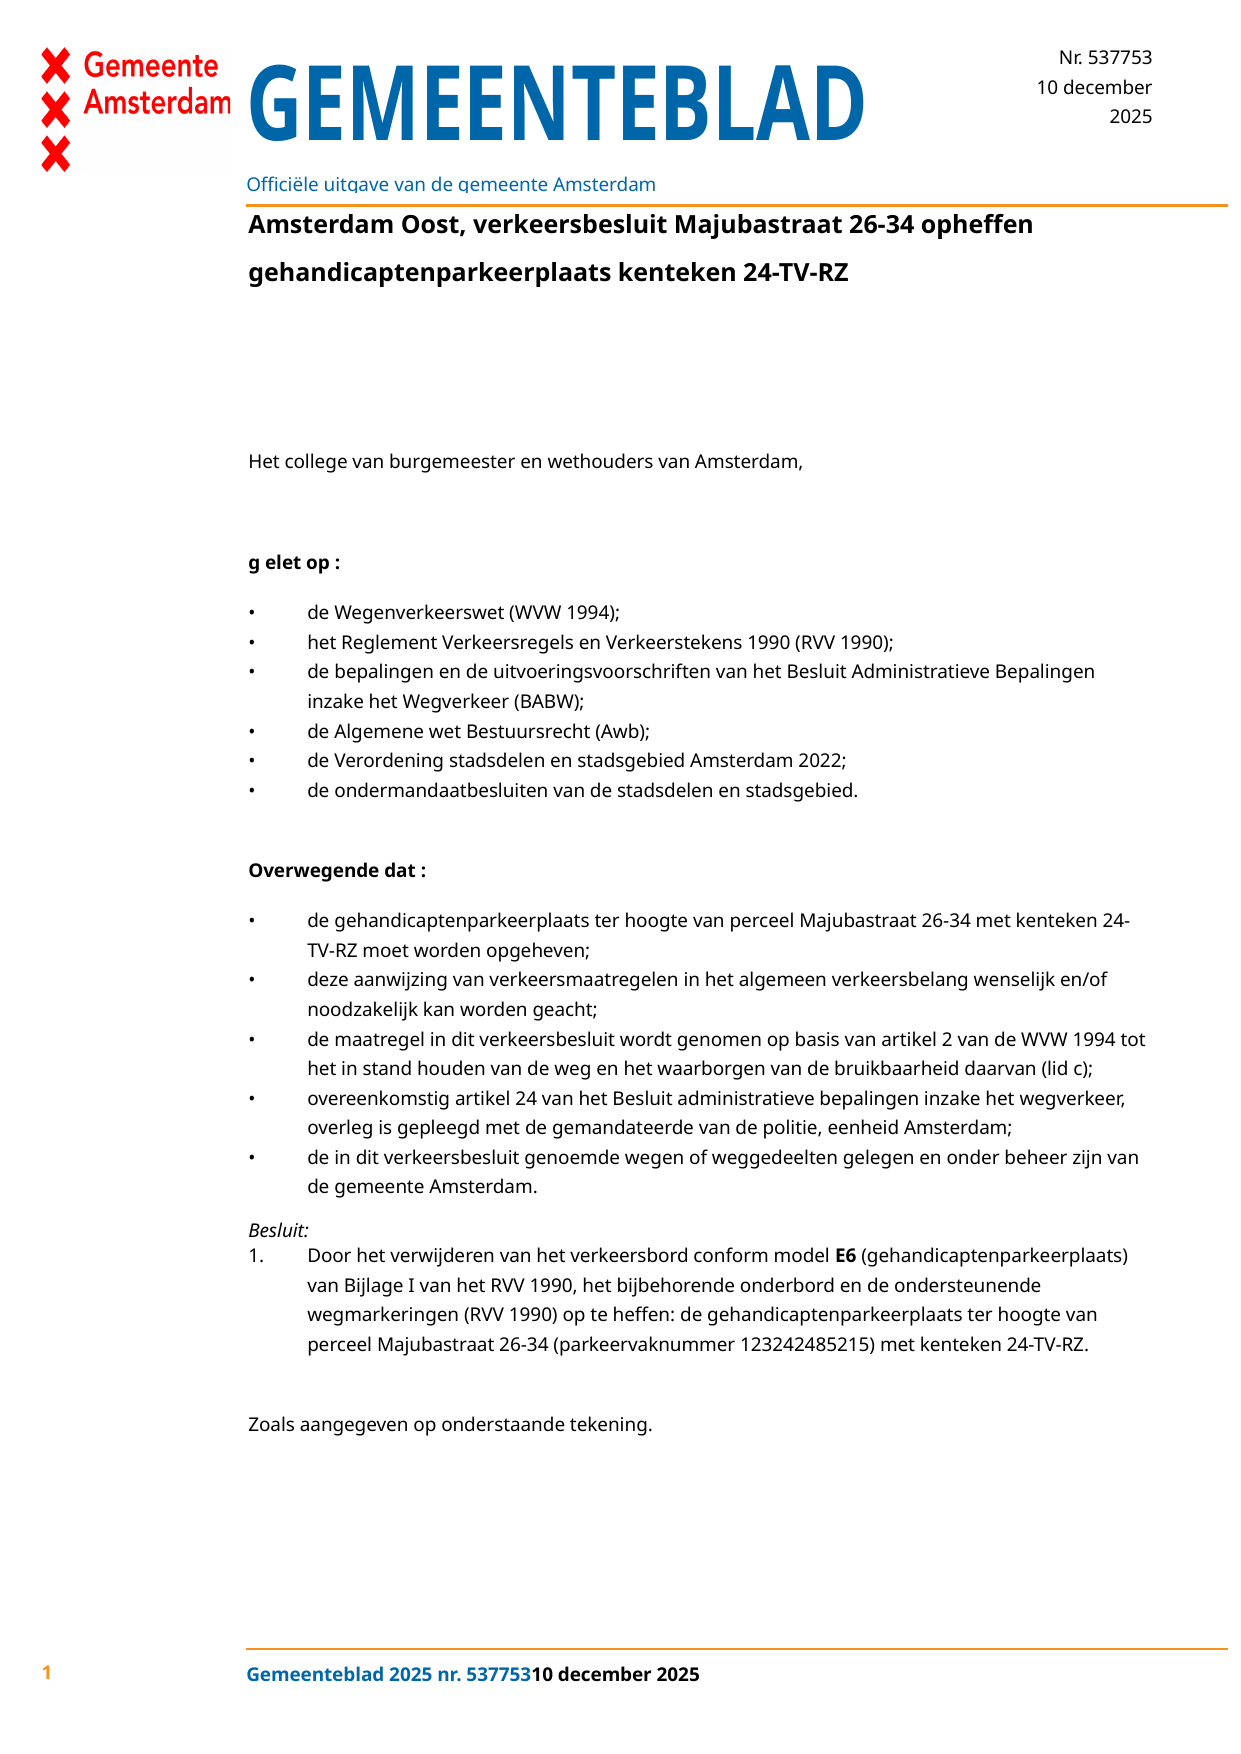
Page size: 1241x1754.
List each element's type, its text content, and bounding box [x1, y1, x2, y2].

list Door het verwijderen van het verkeersbord conform model E6 (gehandicaptenparkeerplaats) van Bijlage I van het RVV 1990, het bijbehorende onderbord en de ondersteunende wegmarkeringen (RVV 1990) op te heffen: de gehandicaptenparkeerplaats ter hoogte van perceel Majubastraat 26-34 (parkeervaknummer 123242485215) met kenteken 24-TV-RZ. [248, 1242, 1152, 1357]
list de bepalingen en de uitvoeringsvoorschriften van het Besluit Administratieve Bepalingen inzake het Wegverkeer (BABW); [248, 659, 1152, 714]
list de Algemene wet Bestuursrecht (Awb); [248, 718, 1152, 743]
list deze aanwijzing van verkeersmaatregelen in het algemeen verkeersbelang wenselijk en/of noodzakelijk kan worden geacht; [248, 967, 1152, 1022]
text Het college van burgemeester en wethouders van Amsterdam, [248, 448, 1152, 474]
text Overwegende dat : [248, 857, 1152, 883]
picture [41, 47, 231, 172]
list de maatregel in dit verkeersbesluit wordt genomen op basis van artikel 2 van de WVW 1994 tot het in stand houden van de weg en het waarborgen van de bruikbaarheid daarvan (lid c); [248, 1026, 1152, 1081]
text g elet op : [248, 549, 1152, 575]
list de gehandicaptenparkeerplaats ter hoogte van perceel Majubastraat 26-34 met kenteken 24-TV-RZ moet worden opgeheven; [248, 907, 1152, 963]
list de in dit verkeersbesluit genoemde wegen of weggedeelten gelegen en onder beheer zijn van de gemeente Amsterdam. [248, 1144, 1152, 1199]
list het Reglement Verkeersregels en Verkeerstekens 1990 (RVV 1990); [248, 629, 1152, 655]
list de Verordening stadsdelen en stadsgebied Amsterdam 2022; [248, 747, 1152, 773]
text Besluit: [248, 1217, 1152, 1242]
text Amsterdam Oost, verkeersbesluit Majubastraat 26-34 opheffen gehandicaptenparkeerplaats kenteken 24-TV-RZ [248, 207, 1152, 288]
list de Wegenverkeerswet (WVW 1994); [248, 599, 1152, 625]
list overeenkomstig artikel 24 van het Besluit administratieve bepalingen inzake het wegverkeer, overleg is gepleegd met de gemandateerde van de politie, eenheid Amsterdam; [248, 1085, 1152, 1140]
list de ondermandaatbesluiten van de stadsdelen en stadsgebied. [248, 777, 1152, 803]
text Zoals aangegeven op onderstaande tekening. [248, 1411, 1152, 1437]
